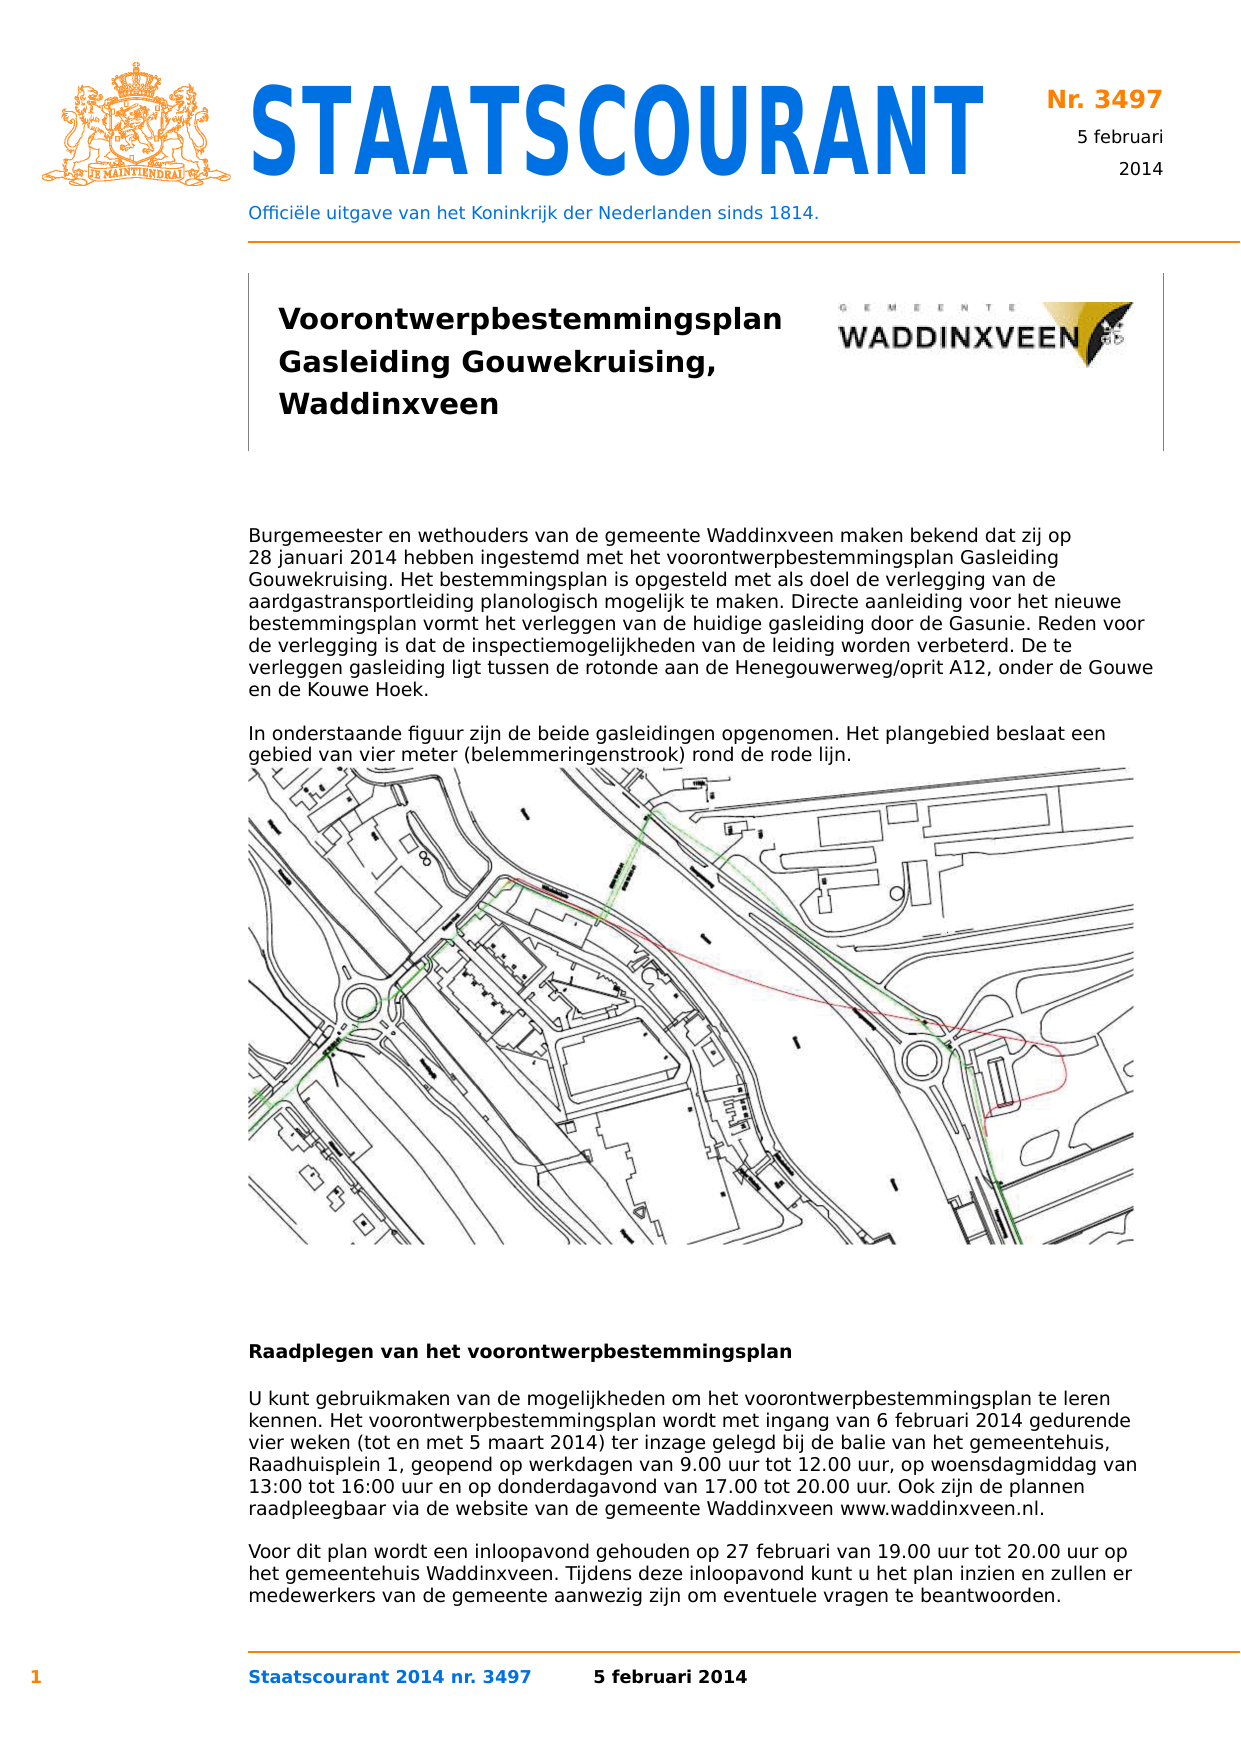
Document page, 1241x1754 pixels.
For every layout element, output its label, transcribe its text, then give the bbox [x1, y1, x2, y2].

text Voor dit plan wordt een inloopavond gehouden op 27 februari van 19.00 uur tot 20.00 uur op het gemeentehuis Waddinxveen. Tijdens deze inloopavond kunt u het plan inzien en zullen er medewerkers van de gemeente aanwezig zijn om eventuele vragen te beantwoorden. [248, 1541, 1163, 1607]
table_cell 2014 [998, 153, 1240, 203]
table_header Nr. 3497 [998, 62, 1240, 121]
picture [838, 302, 1134, 368]
table_header [25, 62, 248, 241]
text Burgemeester en wethouders van de gemeente Waddinxveen maken bekend dat zij op 28 januari 2014 hebben ingestemd met het voorontwerpbestemmingsplan Gasleiding Gouwekruising. Het bestemmingsplan is opgesteld met als doel de verlegging van de aardgastransportleiding planologisch mogelijk te maken. Directe aanleiding voor het nieuwe bestemmingsplan vormt het verleggen van de huidige gasleiding door de Gasunie. Reden voor de verlegging is dat de inspectiemogelijkheden van de leiding worden verbeterd. De te verleggen gasleiding ligt tussen de rotonde aan de Henegouwerweg/oprit A12, onder de Gouwe en de Kouwe Hoek. [248, 525, 1163, 701]
table_cell Officiële uitgave van het Koninkrijk der Nederlanden sinds 1814. [248, 203, 1240, 241]
table_header STAATSCOURANT [248, 62, 998, 203]
subtitle Raadplegen van het voorontwerpbestemmingsplan [248, 1341, 1163, 1363]
text In onderstaande figuur zijn de beide gasleidingen opgenomen. Het plangebied beslaat een gebied van vier meter (belemmeringenstrook) rond de rode lijn. [248, 722, 1163, 1311]
picture [41, 62, 231, 186]
text U kunt gebruikmaken van de mogelijkheden om het voorontwerpbestemmingsplan te leren kennen. Het voorontwerpbestemmingsplan wordt met ingang van 6 februari 2014 gedurende vier weken (tot en met 5 maart 2014) ter inzage gelegd bij de balie van het gemeentehuis, Raadhuisplein 1, geopend op werkdagen van 9.00 uur tot 12.00 uur, op woensdagmiddag van 13:00 tot 16:00 uur en op donderdagavond van 17.00 tot 20.00 uur. Ook zijn de plannen raadpleegbaar via de website van de gemeente Waddinxveen www.waddinxveen.nl. [248, 1388, 1163, 1519]
subtitle Voorontwerpbestemmingsplan Gasleiding Gouwekruising, Waddinxveen [249, 273, 1163, 451]
table_cell 5 februari [998, 121, 1240, 153]
picture [248, 766, 1134, 1245]
